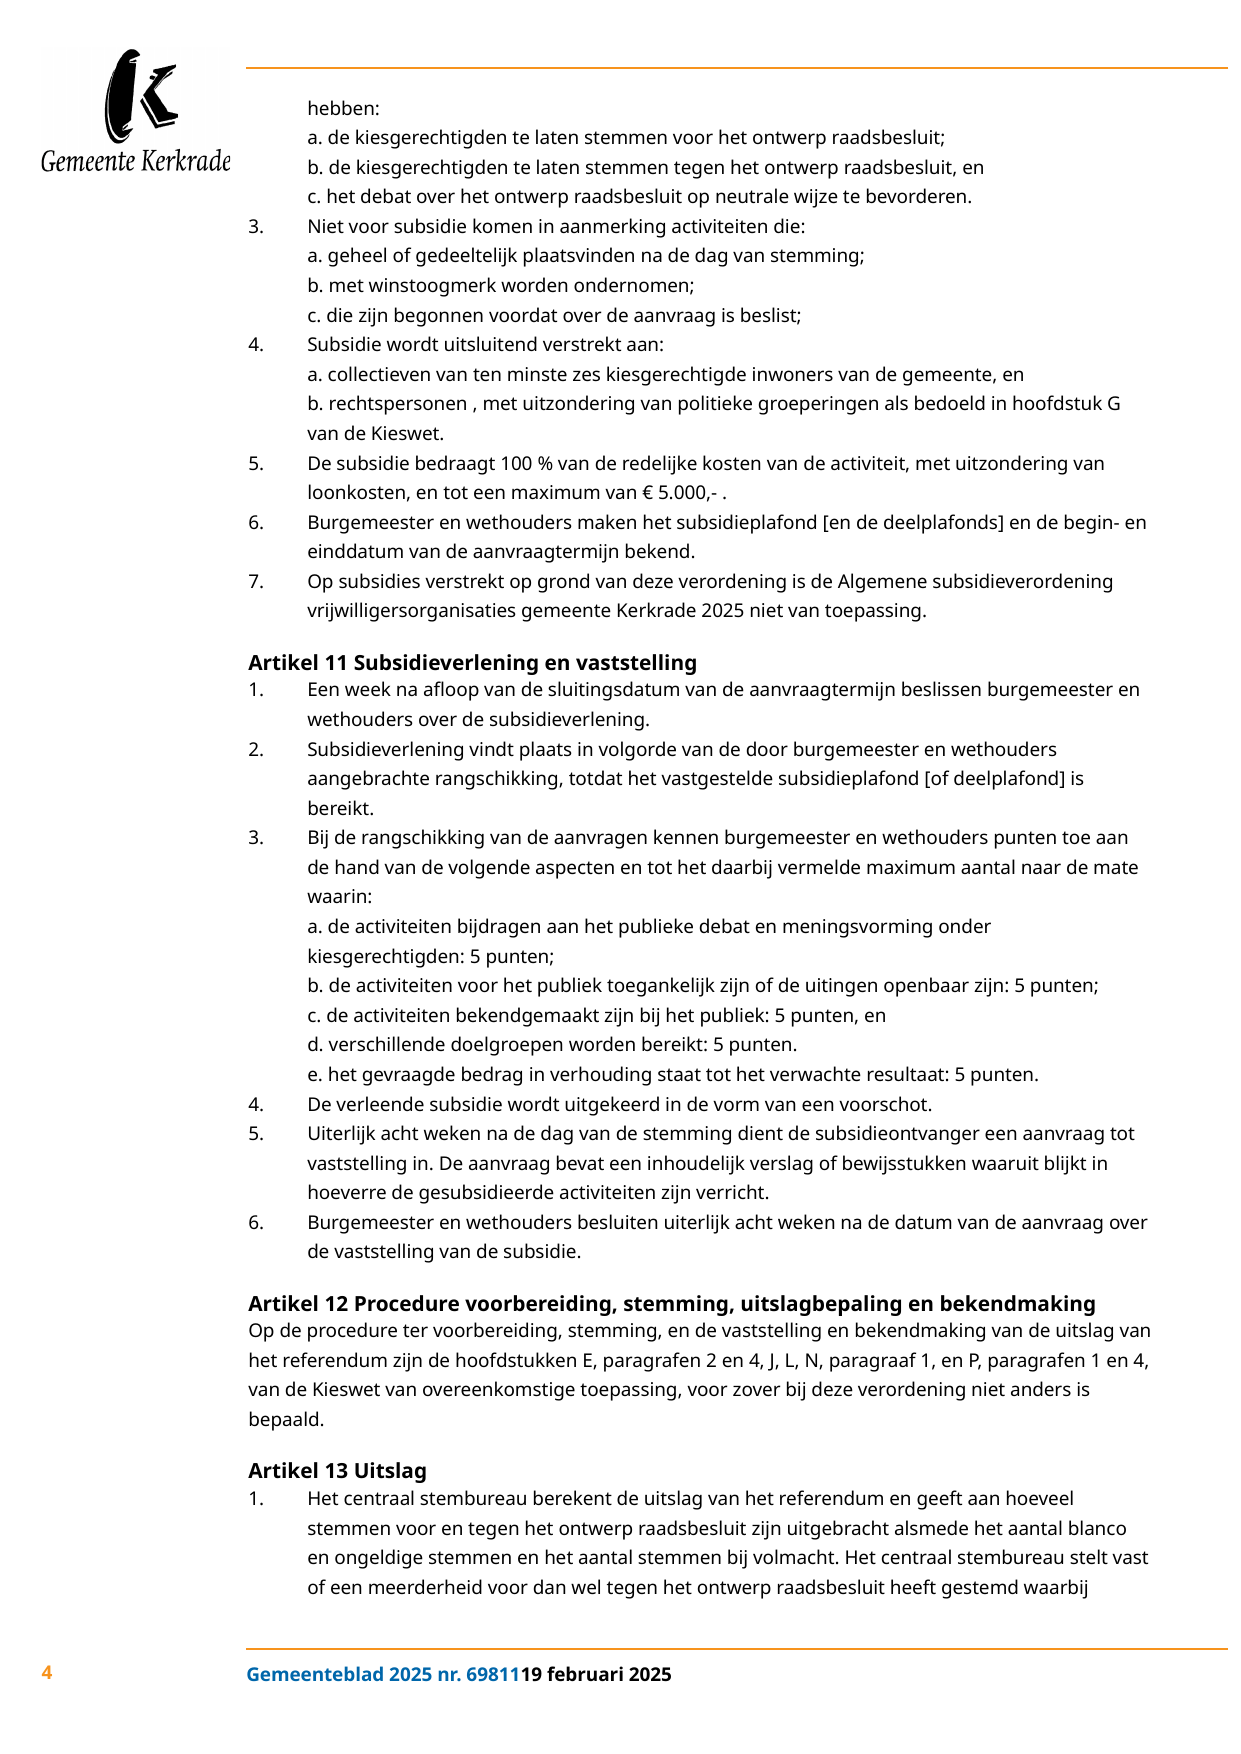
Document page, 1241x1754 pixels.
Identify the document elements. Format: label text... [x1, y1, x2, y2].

list c. de activiteiten bekendgemaakt zijn bij het publiek: 5 punten, en [248, 1002, 1152, 1028]
list Burgemeester en wethouders maken het subsidieplafond [en de deelplafonds] en de begin- en einddatum van de aanvraagtermijn bekend. [248, 509, 1152, 564]
list b. de kiesgerechtigden te laten stemmen tegen het ontwerp raadsbesluit, en [248, 154, 1152, 180]
list a. collectieven van ten minste zes kiesgerechtigde inwoners van de gemeente, en [248, 361, 1152, 387]
list Het centraal stembureau berekent de uitslag van het referendum en geeft aan hoeveel stemmen voor en tegen het ontwerp raadsbesluit zijn uitgebracht alsmede het aantal blanco en ongeldige stemmen en het aantal stemmen bij volmacht. Het centraal stembureau stelt vast of een meerderheid voor dan wel tegen het ontwerp raadsbesluit heeft gestemd waarbij [248, 1485, 1152, 1599]
list Bij de rangschikking van de aanvragen kennen burgemeester en wethouders punten toe aan de hand van de volgende aspecten en tot het daarbij vermelde maximum aantal naar de mate waarin: [248, 824, 1152, 909]
text Artikel 12 Procedure voorbereiding, stemming, uitslagbepaling en bekendmaking [248, 1289, 1152, 1317]
list b. de activiteiten voor het publiek toegankelijk zijn of de uitingen openbaar zijn: 5 punten; [248, 972, 1152, 998]
list Subsidie wordt uitsluitend verstrekt aan: [248, 331, 1152, 357]
list d. verschillende doelgroepen worden bereikt: 5 punten. [248, 1032, 1152, 1057]
list hebben: [248, 95, 1152, 121]
text Artikel 11 Subsidieverlening en vaststelling [248, 648, 1152, 677]
list Subsidieverlening vindt plaats in volgorde van de door burgemeester en wethouders aangebrachte rangschikking, totdat het vastgestelde subsidieplafond [of deelplafond] is bereikt. [248, 736, 1152, 821]
list e. het gevraagde bedrag in verhouding staat tot het verwachte resultaat: 5 punten. [248, 1061, 1152, 1087]
list De subsidie bedraagt 100 % van de redelijke kosten van de activiteit, met uitzondering van loonkosten, en tot een maximum van € 5.000,- . [248, 450, 1152, 505]
list a. de kiesgerechtigden te laten stemmen voor het ontwerp raadsbesluit; [248, 124, 1152, 150]
list Op subsidies verstrekt op grond van deze verordening is de Algemene subsidieverordening vrijwilligersorganisaties gemeente Kerkrade 2025 niet van toepassing. [248, 568, 1152, 623]
list a. de activiteiten bijdragen aan het publieke debat en meningsvorming onder kiesgerechtigden: 5 punten; [248, 913, 1152, 968]
list Niet voor subsidie komen in aanmerking activiteiten die: [248, 213, 1152, 239]
list b. met winstoogmerk worden ondernomen; [248, 272, 1152, 298]
text Op de procedure ter voorbereiding, stemming, en de vaststelling en bekendmaking van de uitslag van het referendum zijn de hoofdstukken E, paragrafen 2 en 4, J, L, N, paragraaf 1, en P, paragrafen 1 en 4, van de Kieswet van overeenkomstige toepassing, voor zover bij deze verordening niet anders is bepaald. [248, 1317, 1152, 1432]
list De verleende subsidie wordt uitgekeerd in de vorm van een voorschot. [248, 1091, 1152, 1116]
list b. rechtspersonen , met uitzondering van politieke groeperingen als bedoeld in hoofdstuk G van de Kieswet. [248, 391, 1152, 446]
list a. geheel of gedeeltelijk plaatsvinden na de dag van stemming; [248, 243, 1152, 268]
list c. het debat over het ontwerp raadsbesluit op neutrale wijze te bevorderen. [248, 183, 1152, 209]
list Uiterlijk acht weken na de dag van de stemming dient de subsidieontvanger een aanvraag tot vaststelling in. De aanvraag bevat een inhoudelijk verslag of bewijsstukken waaruit blijkt in hoeverre de gesubsidieerde activiteiten zijn verricht. [248, 1120, 1152, 1205]
text Artikel 13 Uitslag [248, 1457, 1152, 1485]
list Een week na afloop van de sluitingsdatum van de aanvraagtermijn beslissen burgemeester en wethouders over de subsidieverlening. [248, 677, 1152, 732]
list c. die zijn begonnen voordat over de aanvraag is beslist; [248, 302, 1152, 328]
list Burgemeester en wethouders besluiten uiterlijk acht weken na de datum van de aanvraag over de vaststelling van de subsidie. [248, 1209, 1152, 1264]
picture [41, 47, 231, 172]
